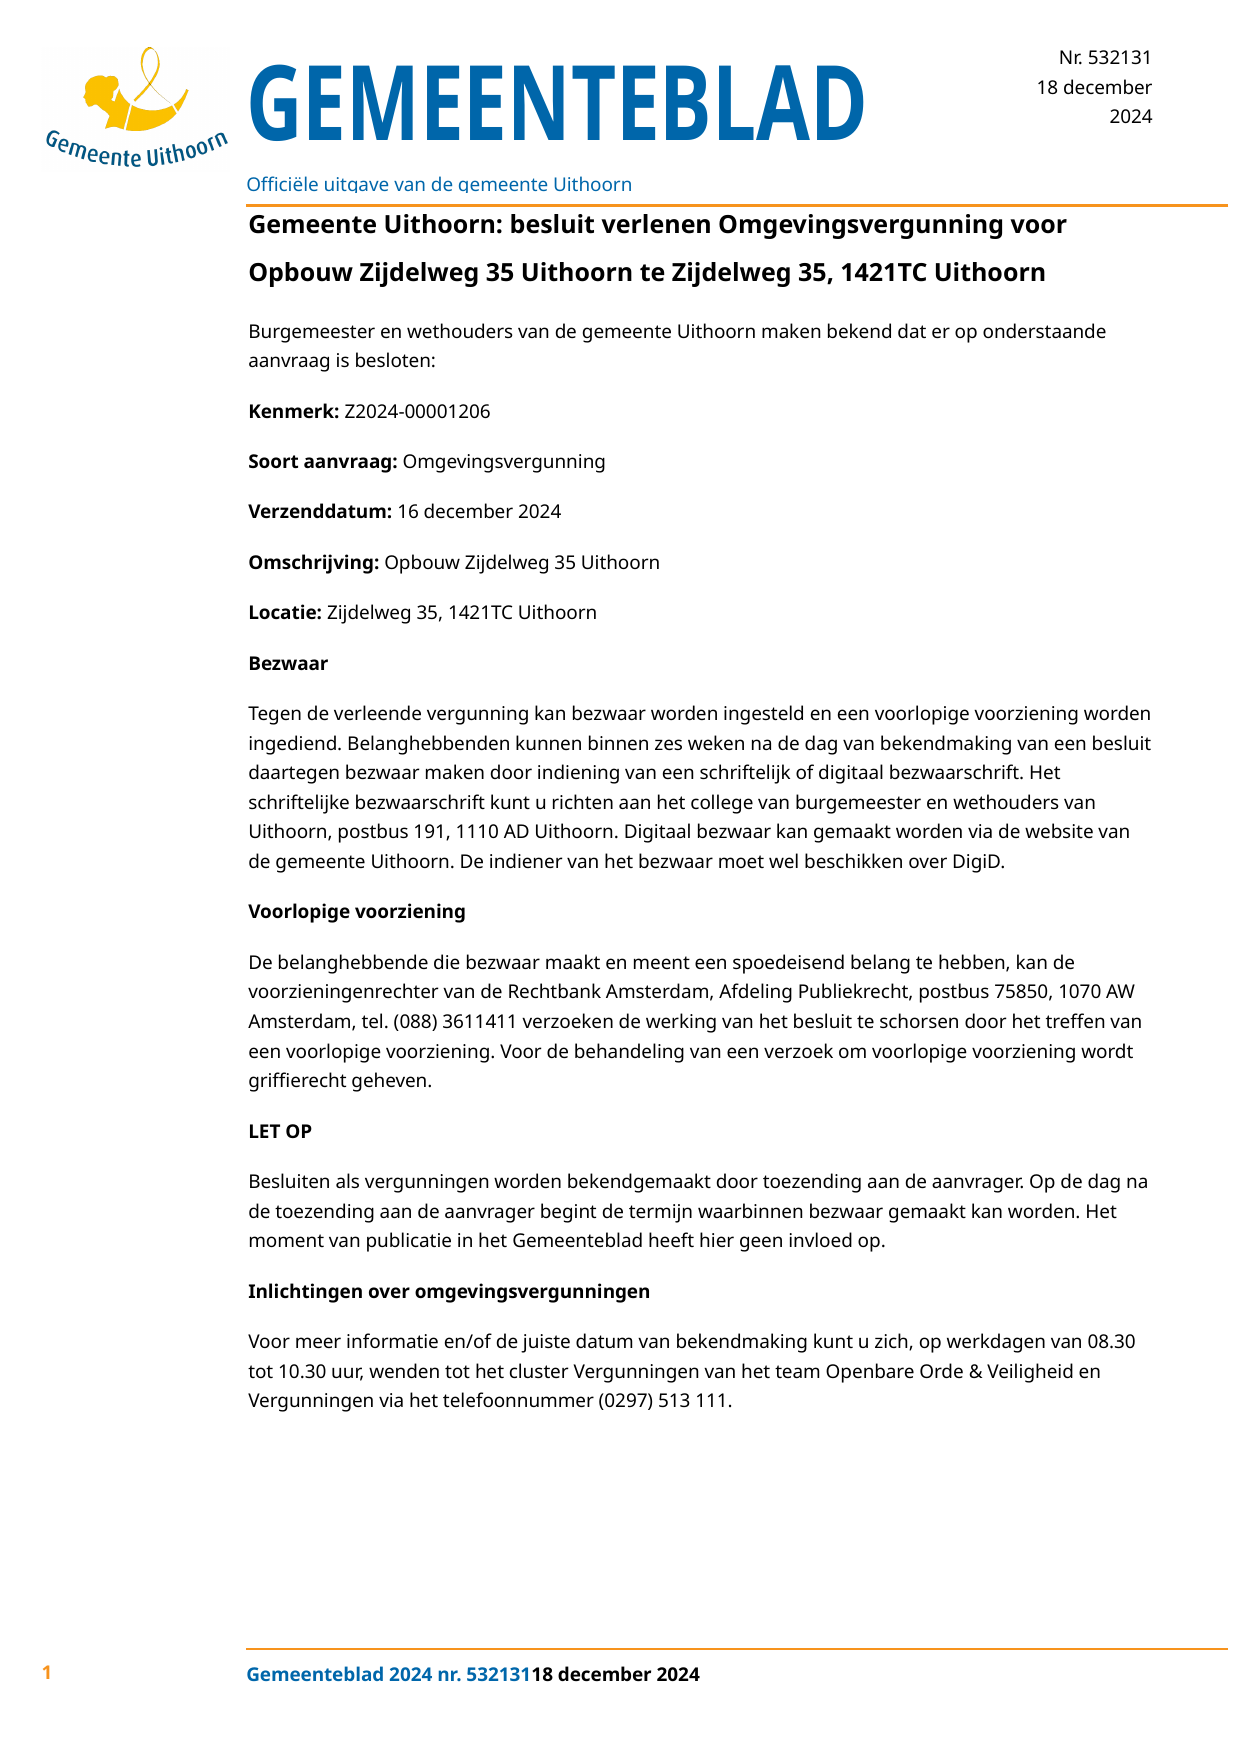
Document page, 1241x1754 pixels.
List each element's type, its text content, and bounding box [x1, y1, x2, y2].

text Soort aanvraag: Omgevingsvergunning [248, 448, 1152, 474]
text De belanghebbende die bezwaar maakt en meent een spoedeisend belang te hebben, kan de voorzieningenrechter van de Rechtbank Amsterdam, Afdeling Publiekrecht, postbus 75850, 1070 AW Amsterdam, tel. (088) 3611411 verzoeken de werking van het besluit te schorsen door het treffen van een voorlopige voorziening. Voor de behandeling van een verzoek om voorlopige voorziening wordt griffierecht geheven. [248, 949, 1152, 1093]
text Voor meer informatie en/of de juiste datum van bekendmaking kunt u zich, op werkdagen van 08.30 tot 10.30 uur, wenden tot het cluster Vergunningen van het team Openbare Orde & Veiligheid en Vergunningen via het telefoonnummer (0297) 513 111. [248, 1328, 1152, 1413]
text Inlichtingen over omgevingsvergunningen [248, 1278, 1152, 1304]
text Bezwaar [248, 650, 1152, 676]
text Verzenddatum: 16 december 2024 [248, 499, 1152, 524]
text Tegen de verleende vergunning kan bezwaar worden ingesteld en een voorlopige voorziening worden ingediend. Belanghebbenden kunnen binnen zes weken na de dag van bekendmaking van een besluit daartegen bezwaar maken door indiening van een schriftelijk of digitaal bezwaarschrift. Het schriftelijke bezwaarschrift kunt u richten aan het college van burgemeester en wethouders van Uithoorn, postbus 191, 1110 AD Uithoorn. Digitaal bezwaar kan gemaakt worden via de website van de gemeente Uithoorn. De indiener van het bezwaar moet wel beschikken over DigiD. [248, 700, 1152, 874]
text Burgemeester en wethouders van de gemeente Uithoorn maken bekend dat er op onderstaande aanvraag is besloten: [248, 318, 1152, 373]
text Locatie: Zijdelweg 35, 1421TC Uithoorn [248, 599, 1152, 625]
text LET OP [248, 1118, 1152, 1144]
text Kenmerk: Z2024-00001206 [248, 398, 1152, 424]
text Besluiten als vergunningen worden bekendgemaakt door toezending aan de aanvrager. Op de dag na de toezending aan de aanvrager begint de termijn waarbinnen bezwaar gemaakt kan worden. Het moment van publicatie in het Gemeenteblad heeft hier geen invloed op. [248, 1168, 1152, 1253]
text Voorlopige voorziening [248, 899, 1152, 924]
text Omschrijving: Opbouw Zijdelweg 35 Uithoorn [248, 549, 1152, 575]
text Gemeente Uithoorn: besluit verlenen Omgevingsvergunning voor Opbouw Zijdelweg 35 Uithoorn te Zijdelweg 35, 1421TC Uithoorn [248, 207, 1152, 288]
picture [41, 47, 231, 172]
